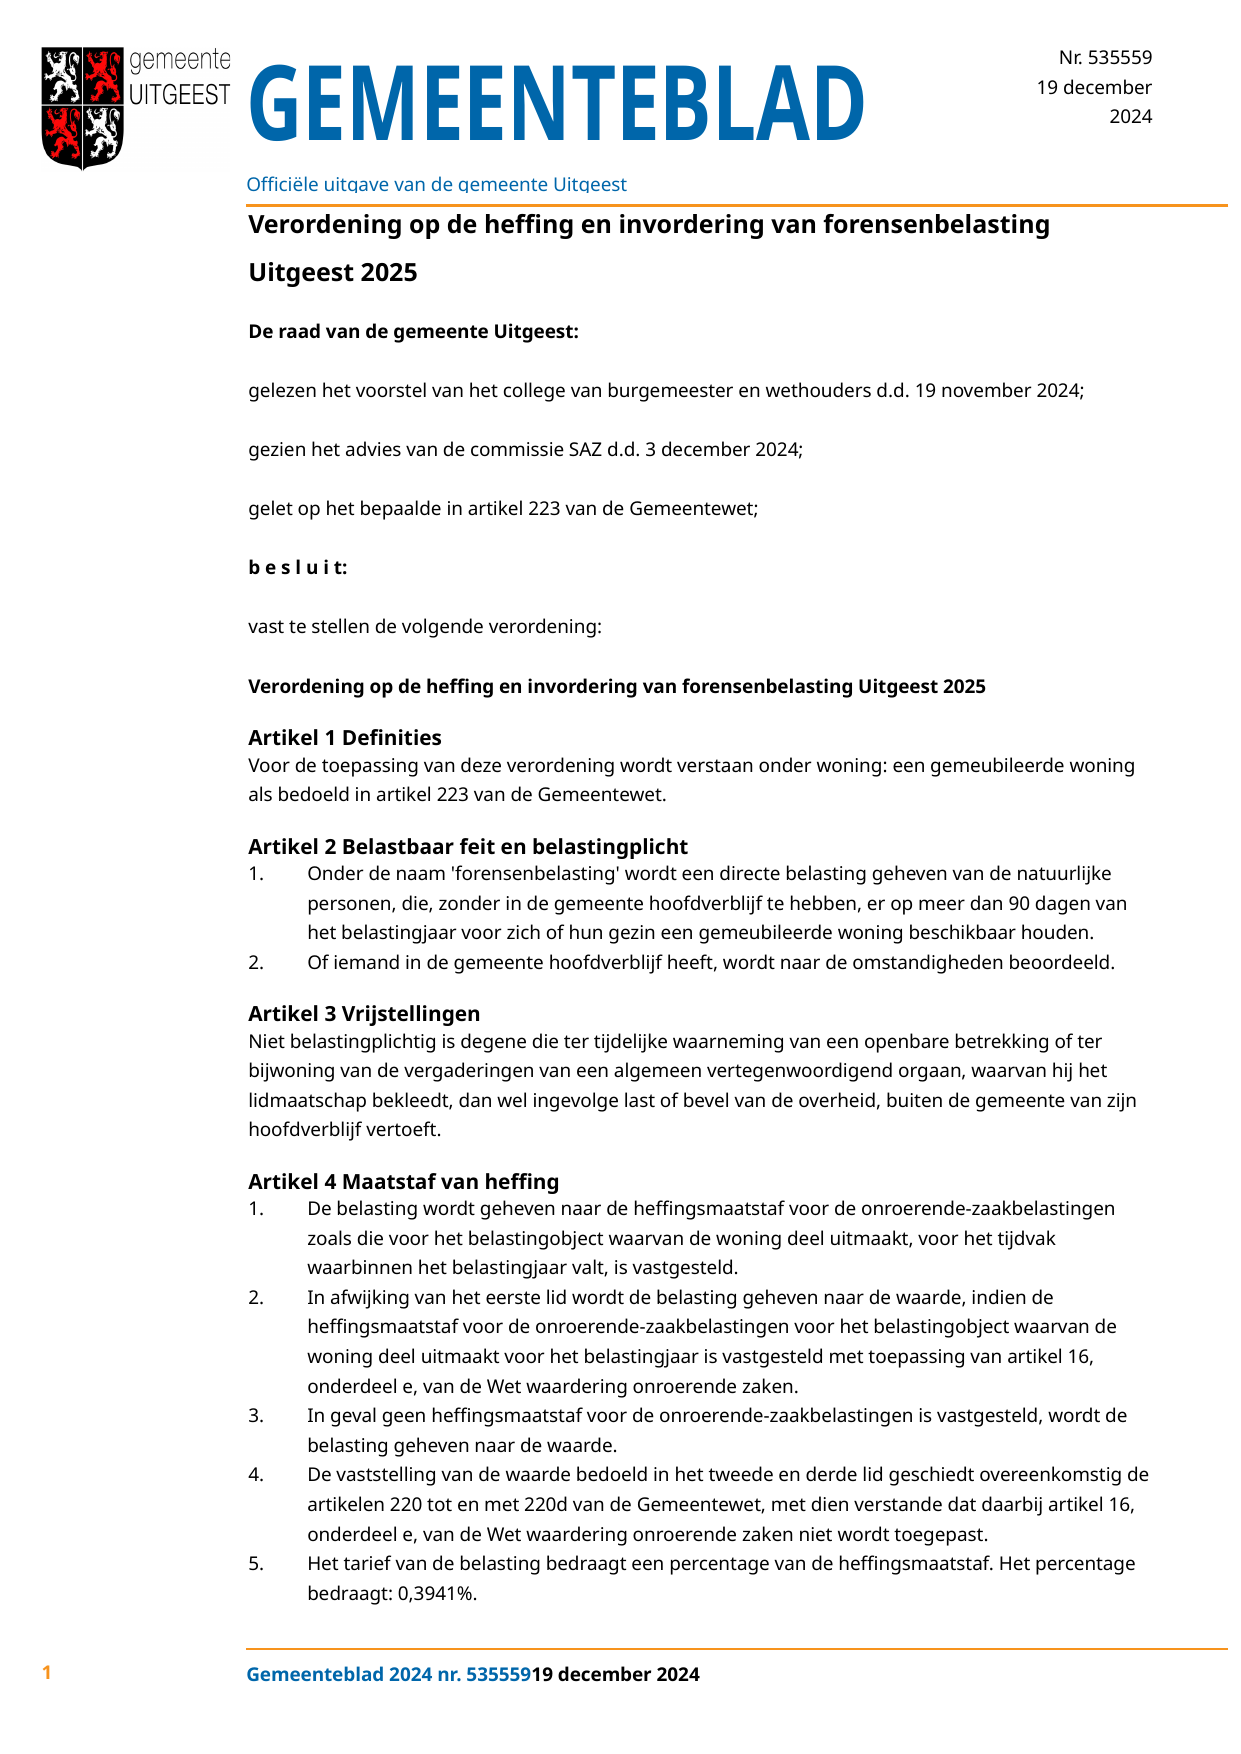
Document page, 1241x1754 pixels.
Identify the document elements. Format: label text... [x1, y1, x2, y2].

text Verordening op de heffing en invordering van forensenbelasting Uitgeest 2025 [248, 673, 1152, 699]
text Artikel 2 Belastbaar feit en belastingplicht [248, 832, 1152, 860]
list De belasting wordt geheven naar de heffingsmaatstaf voor de onroerende-zaakbelastingen zoals die voor het belastingobject waarvan de woning deel uitmaakt, voor het tijdvak waarbinnen het belastingjaar valt, is vastgesteld. [248, 1195, 1152, 1280]
list Of iemand in de gemeente hoofdverblijf heeft, wordt naar de omstandigheden beoordeeld. [248, 949, 1152, 975]
text De raad van de gemeente Uitgeest: [248, 318, 1152, 344]
list In geval geen heffingsmaatstaf voor de onroerende-zaakbelastingen is vastgesteld, wordt de belasting geheven naar de waarde. [248, 1402, 1152, 1458]
text gelet op het bepaalde in artikel 223 van de Gemeentewet; [248, 495, 1152, 521]
list De vaststelling van de waarde bedoeld in het tweede en derde lid geschiedt overeenkomstig de artikelen 220 tot en met 220d van de Gemeentewet, met dien verstande dat daarbij artikel 16, onderdeel e, van de Wet waardering onroerende zaken niet wordt toegepast. [248, 1462, 1152, 1547]
text Verordening op de heffing en invordering van forensenbelasting Uitgeest 2025 [248, 207, 1152, 288]
text Artikel 3 Vrijstellingen [248, 999, 1152, 1028]
text b e s l u i t: [248, 554, 1152, 580]
text Voor de toepassing van deze verordening wordt verstaan onder woning: een gemeubileerde woning als bedoeld in artikel 223 van de Gemeentewet. [248, 752, 1152, 807]
picture [41, 47, 231, 172]
list Onder de naam 'forensenbelasting' wordt een directe belasting geheven van de natuurlijke personen, die, zonder in de gemeente hoofdverblijf te hebben, er op meer dan 90 dagen van het belastingjaar voor zich of hun gezin een gemeubileerde woning beschikbaar houden. [248, 860, 1152, 945]
text vast te stellen de volgende verordening: [248, 614, 1152, 639]
list Het tarief van de belasting bedraagt een percentage van de heffingsmaatstaf. Het percentage bedraagt: 0,3941%. [248, 1550, 1152, 1606]
text gelezen het voorstel van het college van burgemeester en wethouders d.d. 19 november 2024; [248, 377, 1152, 403]
list In afwijking van het eerste lid wordt de belasting geheven naar de waarde, indien de heffingsmaatstaf voor de onroerende-zaakbelastingen voor het belastingobject waarvan de woning deel uitmaakt voor het belastingjaar is vastgesteld met toepassing van artikel 16, onderdeel e, van de Wet waardering onroerende zaken. [248, 1284, 1152, 1399]
text Niet belastingplichtig is degene die ter tijdelijke waarneming van een openbare betrekking of ter bijwoning van de vergaderingen van een algemeen vertegenwoordigend orgaan, waarvan hij het lidmaatschap bekleedt, dan wel ingevolge last of bevel van de overheid, buiten de gemeente van zijn hoofdverblijf vertoeft. [248, 1028, 1152, 1142]
text gezien het advies van de commissie SAZ d.d. 3 december 2024; [248, 436, 1152, 462]
text Artikel 4 Maatstaf van heffing [248, 1167, 1152, 1195]
text Artikel 1 Definities [248, 723, 1152, 752]
